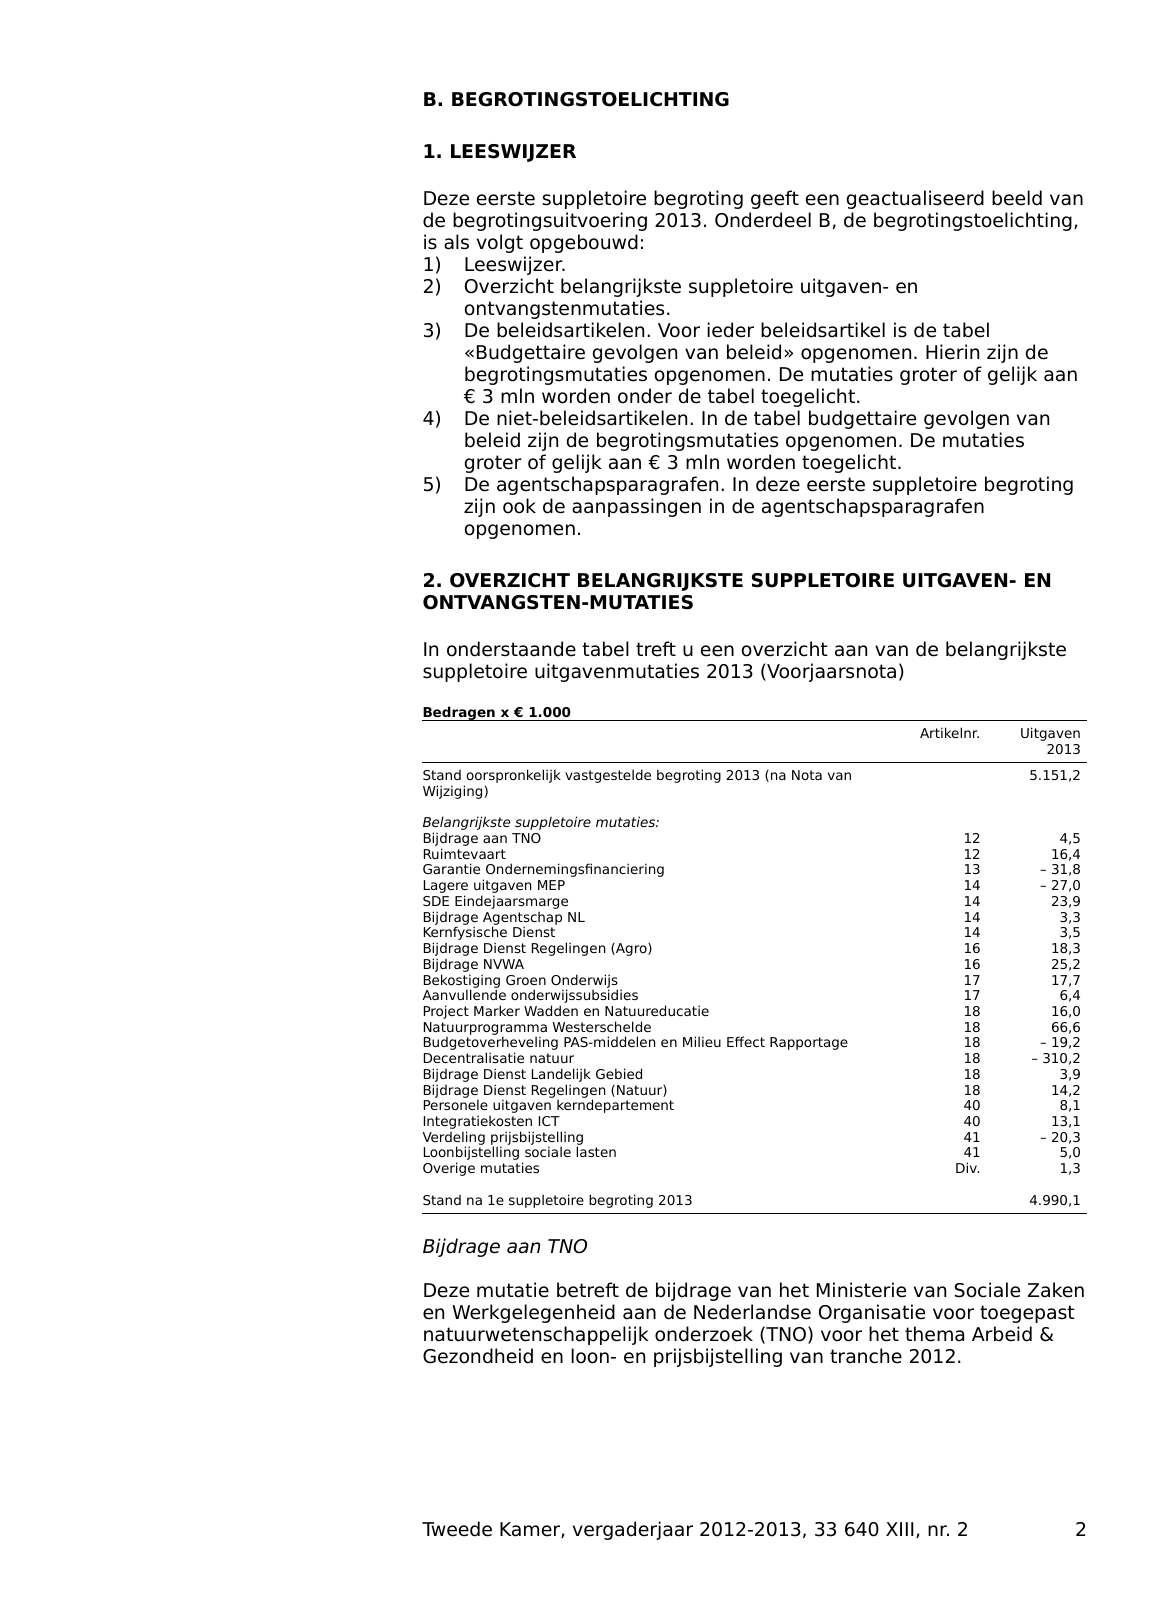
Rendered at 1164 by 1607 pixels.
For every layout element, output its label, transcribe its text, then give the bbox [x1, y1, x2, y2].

table_cell [986, 799, 1087, 815]
table_cell 3,9 [986, 1067, 1087, 1082]
table_cell Kernfysische Dienst [422, 925, 880, 941]
table_cell Verdeling prijsbijstelling [422, 1130, 880, 1145]
table_cell 5.151,2 [986, 763, 1087, 799]
table_cell 40 [880, 1114, 986, 1129]
table_cell 6,4 [986, 988, 1087, 1004]
text 5) De agentschapsparagrafen. In deze eerste suppletoire begroting zijn ook de aanpassingen in de agentschapsparagrafen opgenomen. [422, 474, 1087, 540]
table_cell SDE Eindejaarsmarge [422, 894, 880, 909]
table_cell 3,5 [986, 925, 1087, 941]
text 2) Overzicht belangrijkste suppletoire uitgaven- en ontvangstenmutaties. [422, 276, 1087, 320]
table_cell 16,0 [986, 1004, 1087, 1019]
table_cell 8,1 [986, 1098, 1087, 1114]
table_cell 18 [880, 1083, 986, 1098]
table_cell Natuurprogramma Westerschelde [422, 1020, 880, 1035]
text 4) De niet-beleidsartikelen. In de tabel budgettaire gevolgen van beleid zijn de begrotingsmutaties opgenomen. De mutaties groter of gelijk aan € 3 mln worden toegelicht. [422, 408, 1087, 474]
table_cell 41 [880, 1145, 986, 1161]
table_cell 16 [880, 957, 986, 972]
table_cell 14 [880, 878, 986, 894]
table_cell [880, 1193, 986, 1213]
table_cell Uitgaven 2013 [986, 721, 1087, 762]
table_cell 41 [880, 1130, 986, 1145]
table_cell 16,4 [986, 846, 1087, 862]
table_cell 14 [880, 909, 986, 925]
table_cell – 31,8 [986, 862, 1087, 878]
table_cell Bijdrage aan TNO [422, 831, 880, 846]
table_cell Div. [880, 1161, 986, 1177]
table_cell [422, 799, 880, 815]
table_cell Belangrijkste suppletoire mutaties: [422, 815, 880, 831]
table_cell 66,6 [986, 1020, 1087, 1035]
table_cell 18 [880, 1067, 986, 1082]
subtitle Bijdrage aan TNO [422, 1236, 1087, 1258]
table_cell 25,2 [986, 957, 1087, 972]
table_cell Overige mutaties [422, 1161, 880, 1177]
table_cell Bijdrage Dienst Regelingen (Natuur) [422, 1083, 880, 1098]
table_cell Bijdrage Dienst Regelingen (Agro) [422, 941, 880, 957]
table_cell – 19,2 [986, 1035, 1087, 1051]
table_cell 14 [880, 894, 986, 909]
table_cell 1,3 [986, 1161, 1087, 1177]
table_cell [880, 1177, 986, 1192]
table_cell Bijdrage Dienst Landelijk Gebied [422, 1067, 880, 1082]
table_cell – 310,2 [986, 1051, 1087, 1067]
table_cell 23,9 [986, 894, 1087, 909]
table_cell Stand na 1e suppletoire begroting 2013 [422, 1193, 880, 1213]
table_cell 18 [880, 1051, 986, 1067]
table_cell Project Marker Wadden en Natuureducatie [422, 1004, 880, 1019]
table_cell 13,1 [986, 1114, 1087, 1129]
table_header Bedragen x € 1.000 [422, 705, 1087, 720]
table_cell [422, 1177, 880, 1192]
table_cell 13 [880, 862, 986, 878]
table_cell 4.990,1 [986, 1193, 1087, 1213]
table_cell [880, 799, 986, 815]
table_cell 4,5 [986, 831, 1087, 846]
table_cell 16 [880, 941, 986, 957]
table_cell 18,3 [986, 941, 1087, 957]
table_cell – 20,3 [986, 1130, 1087, 1145]
table_cell – 27,0 [986, 878, 1087, 894]
table_cell Artikelnr. [880, 721, 986, 762]
table_cell [880, 815, 986, 831]
table_cell 14,2 [986, 1083, 1087, 1098]
table_cell [986, 1177, 1087, 1192]
table_cell Loonbijstelling sociale lasten [422, 1145, 880, 1161]
table_cell 12 [880, 831, 986, 846]
table_cell 18 [880, 1004, 986, 1019]
table_cell 12 [880, 846, 986, 862]
table_cell Garantie Ondernemingsfinanciering [422, 862, 880, 878]
table_cell [986, 815, 1087, 831]
table_cell Lagere uitgaven MEP [422, 878, 880, 894]
table_cell Budgetoverheveling PAS-middelen en Milieu Effect Rapportage [422, 1035, 880, 1051]
text 3) De beleidsartikelen. Voor ieder beleidsartikel is de tabel «Budgettaire gevolgen van beleid» opgenomen. Hierin zijn de begrotingsmutaties opgenomen. De mutaties groter of gelijk aan € 3 mln worden onder de tabel toegelicht. [422, 320, 1087, 408]
table_cell 17 [880, 988, 986, 1004]
table_cell 18 [880, 1035, 986, 1051]
table_cell Stand oorspronkelijk vastgestelde begroting 2013 (na Nota van Wijziging) [422, 763, 880, 799]
subtitle 2. OVERZICHT BELANGRIJKSTE SUPPLETOIRE UITGAVEN- EN ONTVANGSTEN-MUTATIES [422, 570, 1087, 614]
table_cell 17 [880, 972, 986, 988]
table_cell Decentralisatie natuur [422, 1051, 880, 1067]
table_cell Aanvullende onderwijssubsidies [422, 988, 880, 1004]
table_cell [880, 763, 986, 799]
table_cell Bijdrage Agentschap NL [422, 909, 880, 925]
table_cell Personele uitgaven kerndepartement [422, 1098, 880, 1114]
table_cell Ruimtevaart [422, 846, 880, 862]
table_cell 5,0 [986, 1145, 1087, 1161]
table_cell Bijdrage NVWA [422, 957, 880, 972]
subtitle 1. LEESWIJZER [422, 141, 1087, 163]
table_cell Integratiekosten ICT [422, 1114, 880, 1129]
table_cell [422, 721, 880, 762]
table_cell 14 [880, 925, 986, 941]
text Deze mutatie betreft de bijdrage van het Ministerie van Sociale Zaken en Werkgelegenheid aan de Nederlandse Organisatie voor toegepast natuurwetenschappelijk onderzoek (TNO) voor het thema Arbeid & Gezondheid en loon- en prijsbijstelling van tranche 2012. [422, 1280, 1087, 1368]
table_cell 3,3 [986, 909, 1087, 925]
table_cell 17,7 [986, 972, 1087, 988]
text In onderstaande tabel treft u een overzicht aan van de belangrijkste suppletoire uitgavenmutaties 2013 (Voorjaarsnota) [422, 639, 1087, 683]
text 1) Leeswijzer. [422, 254, 1087, 276]
table_cell 40 [880, 1098, 986, 1114]
table_cell Bekostiging Groen Onderwijs [422, 972, 880, 988]
table_cell 18 [880, 1020, 986, 1035]
text Deze eerste suppletoire begroting geeft een geactualiseerd beeld van de begrotingsuitvoering 2013. Onderdeel B, de begrotingstoelichting, is als volgt opgebouwd: [422, 188, 1087, 254]
subtitle B. BEGROTINGSTOELICHTING [422, 89, 1087, 111]
